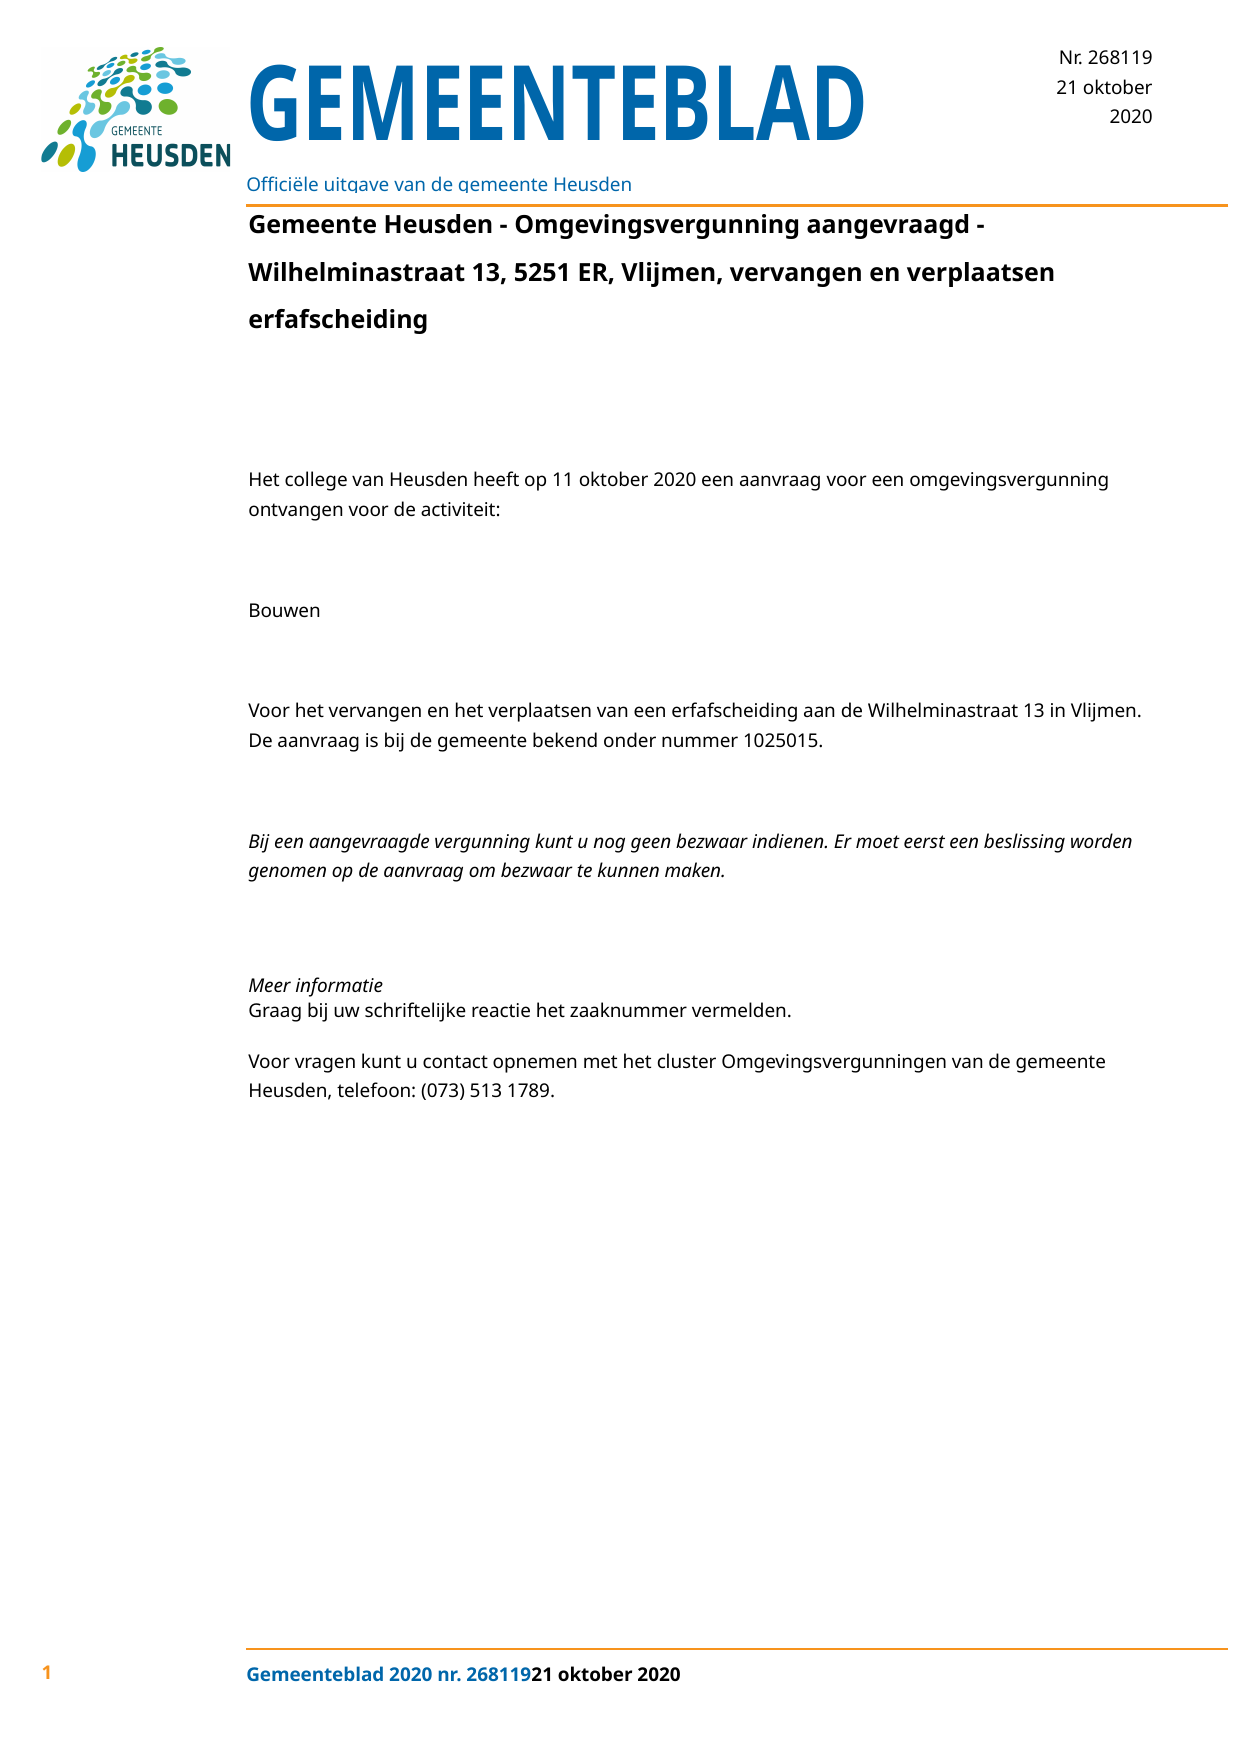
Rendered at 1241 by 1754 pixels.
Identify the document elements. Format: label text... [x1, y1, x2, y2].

text Het college van Heusden heeft op 11 oktober 2020 een aanvraag voor een omgevingsvergunning ontvangen voor de activiteit: [248, 466, 1152, 522]
text Gemeente Heusden - Omgevingsvergunning aangevraagd - Wilhelminastraat 13, 5251 ER, Vlijmen, vervangen en verplaatsen erfafscheiding [248, 207, 1152, 336]
picture [41, 47, 231, 172]
text Bouwen [248, 597, 1152, 622]
text Voor het vervangen en het verplaatsen van een erfafscheiding aan de Wilhelminastraat 13 in Vlijmen. De aanvraag is bij de gemeente bekend onder nummer 1025015. [248, 698, 1152, 753]
text Graag bij uw schriftelijke reactie het zaaknummer vermelden. [248, 998, 1152, 1023]
text Bij een aangevraagde vergunning kunt u nog geen bezwaar indienen. Er moet eerst een beslissing worden genomen op de aanvraag om bezwaar te kunnen maken. [248, 828, 1152, 883]
text Meer informatie [248, 972, 1152, 998]
text Voor vragen kunt u contact opnemen met het cluster Omgevingsvergunningen van de gemeente Heusden, telefoon: (073) 513 1789. [248, 1048, 1152, 1103]
